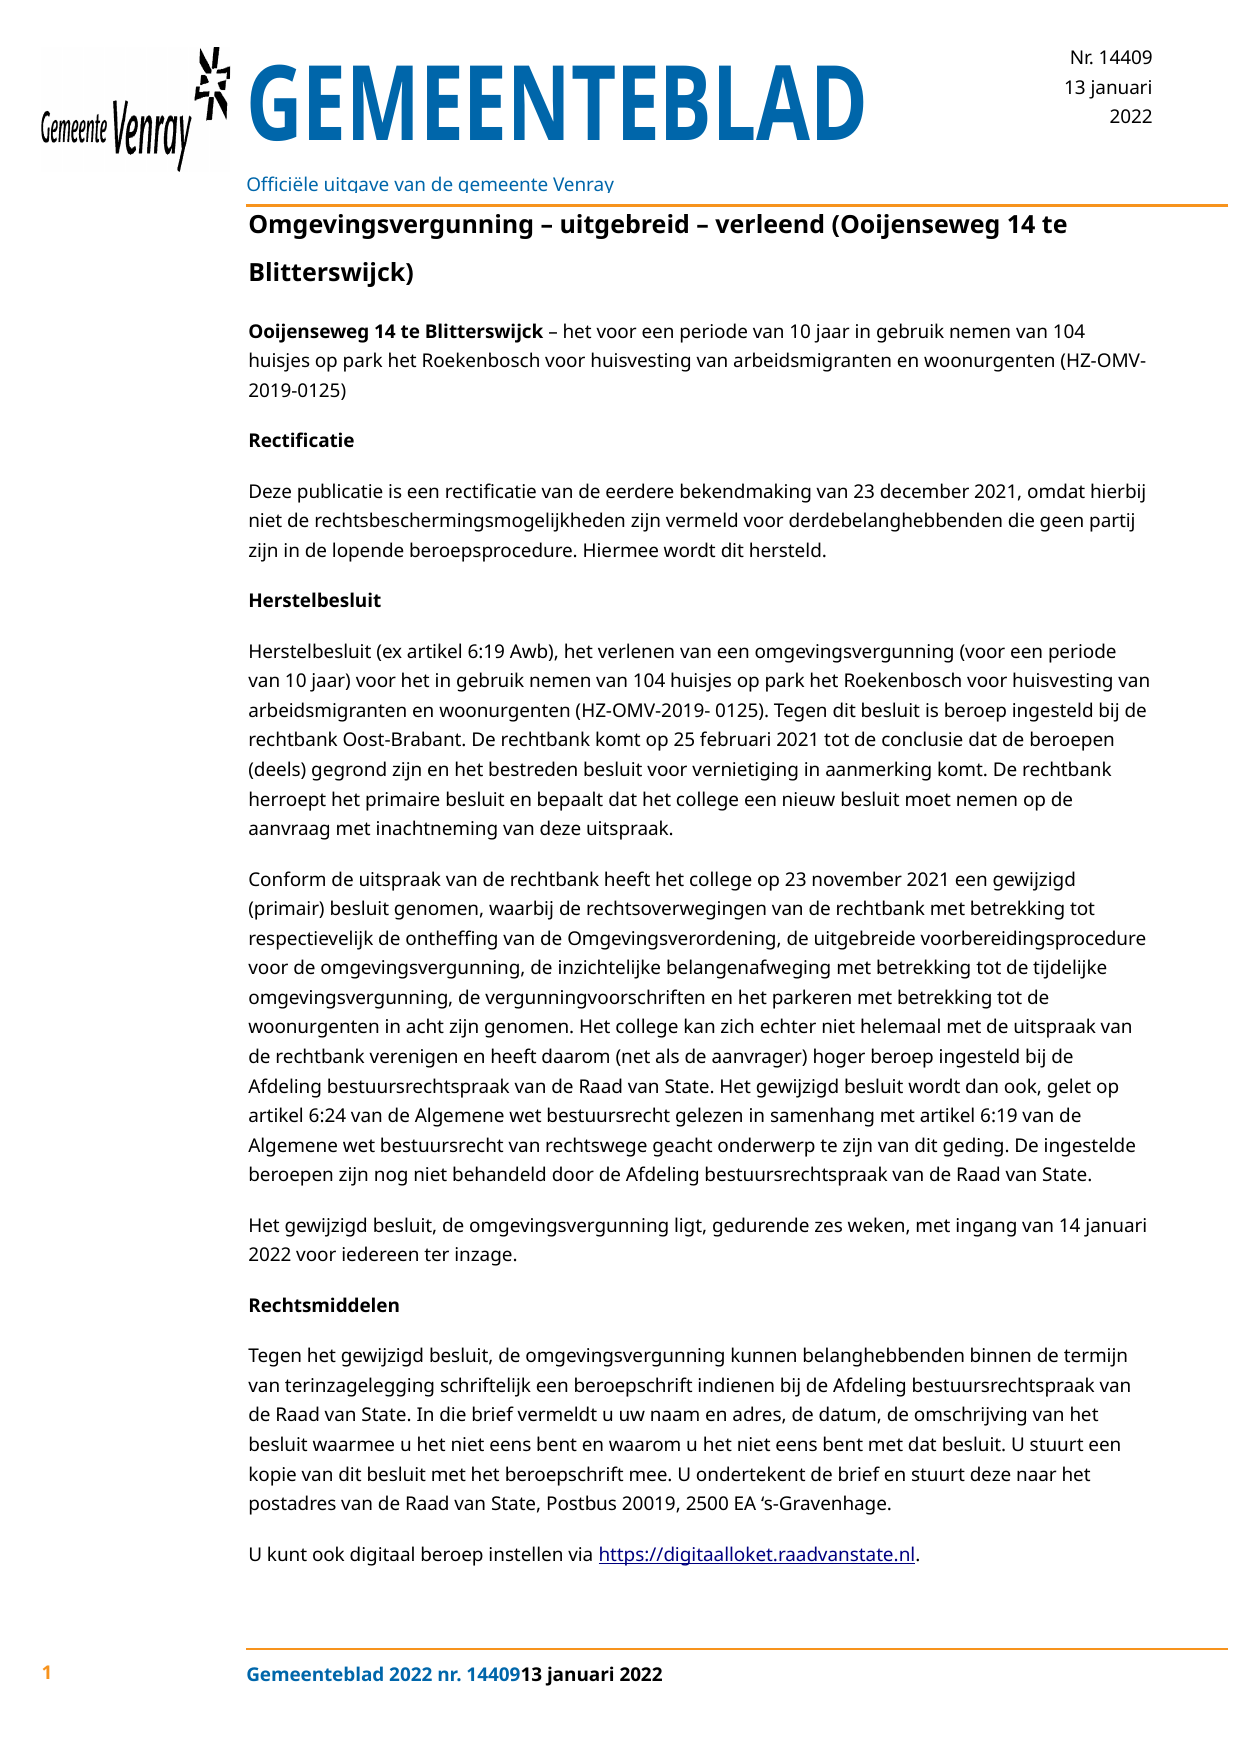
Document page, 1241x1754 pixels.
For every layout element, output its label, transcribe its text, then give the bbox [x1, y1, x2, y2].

text Herstelbesluit (ex artikel 6:19 Awb), het verlenen van een omgevingsvergunning (voor een periode van 10 jaar) voor het in gebruik nemen van 104 huisjes op park het Roekenbosch voor huisvesting van arbeidsmigranten en woonurgenten (HZ-OMV-2019- 0125). Tegen dit besluit is beroep ingesteld bij de rechtbank Oost-Brabant. De rechtbank komt op 25 februari 2021 tot de conclusie dat de beroepen (deels) gegrond zijn en het bestreden besluit voor vernietiging in aanmerking komt. De rechtbank herroept het primaire besluit en bepaalt dat het college een nieuw besluit moet nemen op de aanvraag met inachtneming van deze uitspraak. [248, 638, 1152, 841]
picture [41, 47, 231, 172]
text Rectificatie [248, 427, 1152, 453]
text Conform de uitspraak van de rechtbank heeft het college op 23 november 2021 een gewijzigd (primair) besluit genomen, waarbij de rechtsoverwegingen van de rechtbank met betrekking tot respectievelijk de ontheffing van de Omgevingsverordening, de uitgebreide voorbereidingsprocedure voor de omgevingsvergunning, de inzichtelijke belangenafweging met betrekking tot de tijdelijke omgevingsvergunning, de vergunningvoorschriften en het parkeren met betrekking tot de woonurgenten in acht zijn genomen. Het college kan zich echter niet helemaal met de uitspraak van de rechtbank verenigen en heeft daarom (net als de aanvrager) hoger beroep ingesteld bij de Afdeling bestuursrechtspraak van de Raad van State. Het gewijzigd besluit wordt dan ook, gelet op artikel 6:24 van de Algemene wet bestuursrecht gelezen in samenhang met artikel 6:19 van de Algemene wet bestuursrecht van rechtswege geacht onderwerp te zijn van dit geding. De ingestelde beroepen zijn nog niet behandeld door de Afdeling bestuursrechtspraak van de Raad van State. [248, 866, 1152, 1187]
text Omgevingsvergunning – uitgebreid – verleend (Ooijenseweg 14 te Blitterswijck) [248, 207, 1152, 288]
text U kunt ook digitaal beroep instellen via https://digitaalloket.raadvanstate.nl. [248, 1541, 1152, 1567]
text Ooijenseweg 14 te Blitterswijck – het voor een periode van 10 jaar in gebruik nemen van 104 huisjes op park het Roekenbosch voor huisvesting van arbeidsmigranten en woonurgenten (HZ-OMV-2019-0125) [248, 318, 1152, 403]
text Rechtsmiddelen [248, 1292, 1152, 1318]
text Het gewijzigd besluit, de omgevingsvergunning ligt, gedurende zes weken, met ingang van 14 januari 2022 voor iedereen ter inzage. [248, 1212, 1152, 1267]
text Deze publicatie is een rectificatie van de eerdere bekendmaking van 23 december 2021, omdat hierbij niet de rechtsbeschermingsmogelijkheden zijn vermeld voor derdebelanghebbenden die geen partij zijn in de lopende beroepsprocedure. Hiermee wordt dit hersteld. [248, 478, 1152, 563]
text Tegen het gewijzigd besluit, de omgevingsvergunning kunnen belanghebbenden binnen de termijn van terinzagelegging schriftelijk een beroepschrift indienen bij de Afdeling bestuursrechtspraak van de Raad van State. In die brief vermeldt u uw naam en adres, de datum, de omschrijving van het besluit waarmee u het niet eens bent en waarom u het niet eens bent met dat besluit. U stuurt een kopie van dit besluit met het beroepschrift mee. U ondertekent de brief en stuurt deze naar het postadres van de Raad van State, Postbus 20019, 2500 EA ‘s-Gravenhage. [248, 1342, 1152, 1516]
text Herstelbesluit [248, 587, 1152, 613]
